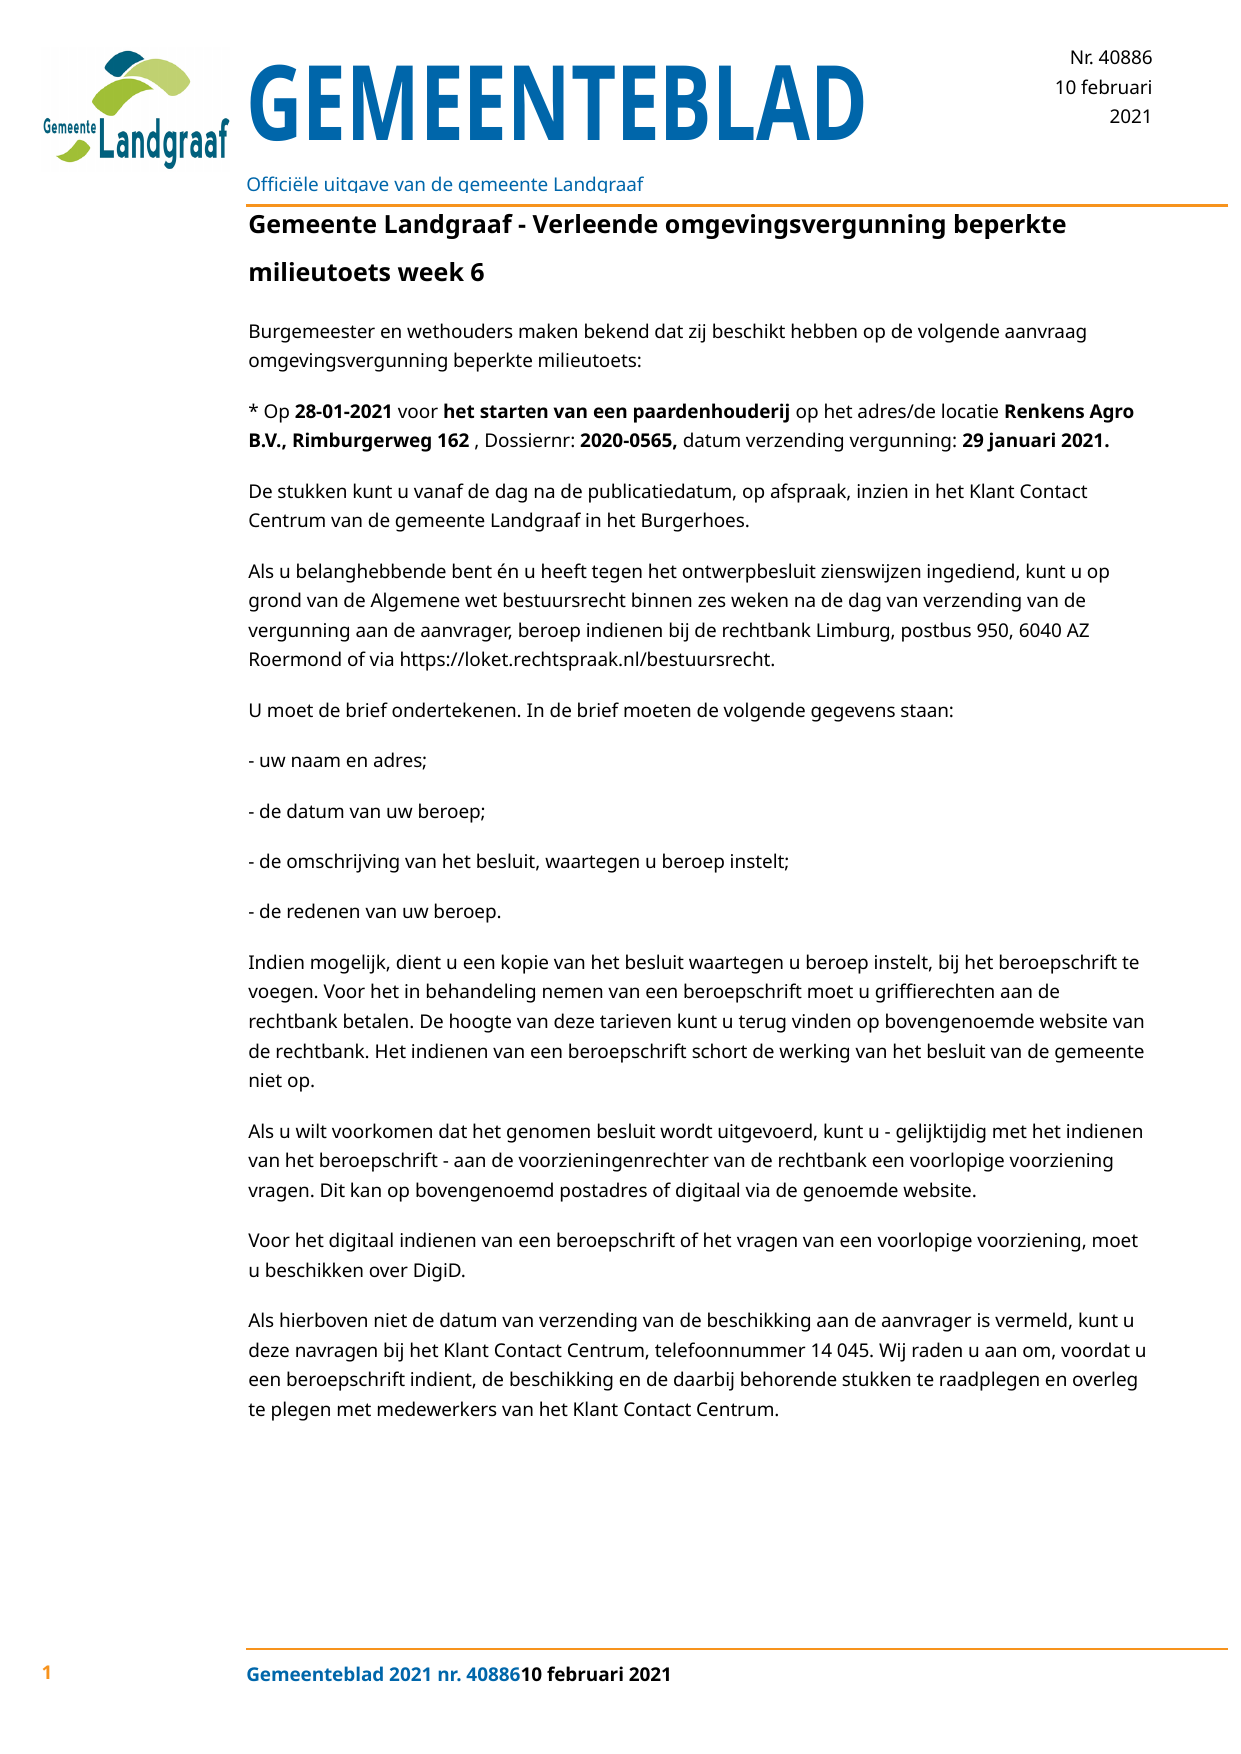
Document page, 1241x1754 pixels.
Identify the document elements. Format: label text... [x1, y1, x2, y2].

text Burgemeester en wethouders maken bekend dat zij beschikt hebben op de volgende aanvraag omgevingsvergunning beperkte milieutoets: [248, 318, 1152, 373]
text * Op 28-01-2021 voor het starten van een paardenhouderij op het adres/de locatie Renkens Agro B.V., Rimburgerweg 162 , Dossiernr: 2020-0565, datum verzending vergunning: 29 januari 2021. [248, 398, 1152, 453]
text Als hierboven niet de datum van verzending van de beschikking aan de aanvrager is vermeld, kunt u deze navragen bij het Klant Contact Centrum, telefoonnummer 14 045. Wij raden u aan om, voordat u een beroepschrift indient, de beschikking en de daarbij behorende stukken te raadplegen en overleg te plegen met medewerkers van het Klant Contact Centrum. [248, 1307, 1152, 1422]
text - de redenen van uw beroep. [248, 899, 1152, 924]
text U moet de brief ondertekenen. In de brief moeten de volgende gegevens staan: [248, 697, 1152, 723]
picture [41, 47, 231, 172]
text De stukken kunt u vanaf de dag na de publicatiedatum, op afspraak, inzien in het Klant Contact Centrum van de gemeente Landgraaf in het Burgerhoes. [248, 478, 1152, 533]
text Als u wilt voorkomen dat het genomen besluit wordt uitgevoerd, kunt u - gelijktijdig met het indienen van het beroepschrift - aan de voorzieningenrechter van de rechtbank een voorlopige voorziening vragen. Dit kan op bovengenoemd postadres of digitaal via de genoemde website. [248, 1118, 1152, 1203]
text Indien mogelijk, dient u een kopie van het besluit waartegen u beroep instelt, bij het beroepschrift te voegen. Voor het in behandeling nemen van een beroepschrift moet u griffierechten aan de rechtbank betalen. De hoogte van deze tarieven kunt u terug vinden op bovengenoemde website van de rechtbank. Het indienen van een beroepschrift schort de werking van het besluit van de gemeente niet op. [248, 949, 1152, 1093]
text Gemeente Landgraaf - Verleende omgevingsvergunning beperkte milieutoets week 6 [248, 207, 1152, 288]
text - de omschrijving van het besluit, waartegen u beroep instelt; [248, 848, 1152, 874]
text Voor het digitaal indienen van een beroepschrift of het vragen van een voorlopige voorziening, moet u beschikken over DigiD. [248, 1227, 1152, 1283]
text - de datum van uw beroep; [248, 798, 1152, 824]
text - uw naam en adres; [248, 747, 1152, 773]
text Als u belanghebbende bent én u heeft tegen het ontwerpbesluit zienswijzen ingediend, kunt u op grond van de Algemene wet bestuursrecht binnen zes weken na de dag van verzending van de vergunning aan de aanvrager, beroep indienen bij de rechtbank Limburg, postbus 950, 6040 AZ Roermond of via https://loket.rechtspraak.nl/bestuursrecht. [248, 558, 1152, 672]
